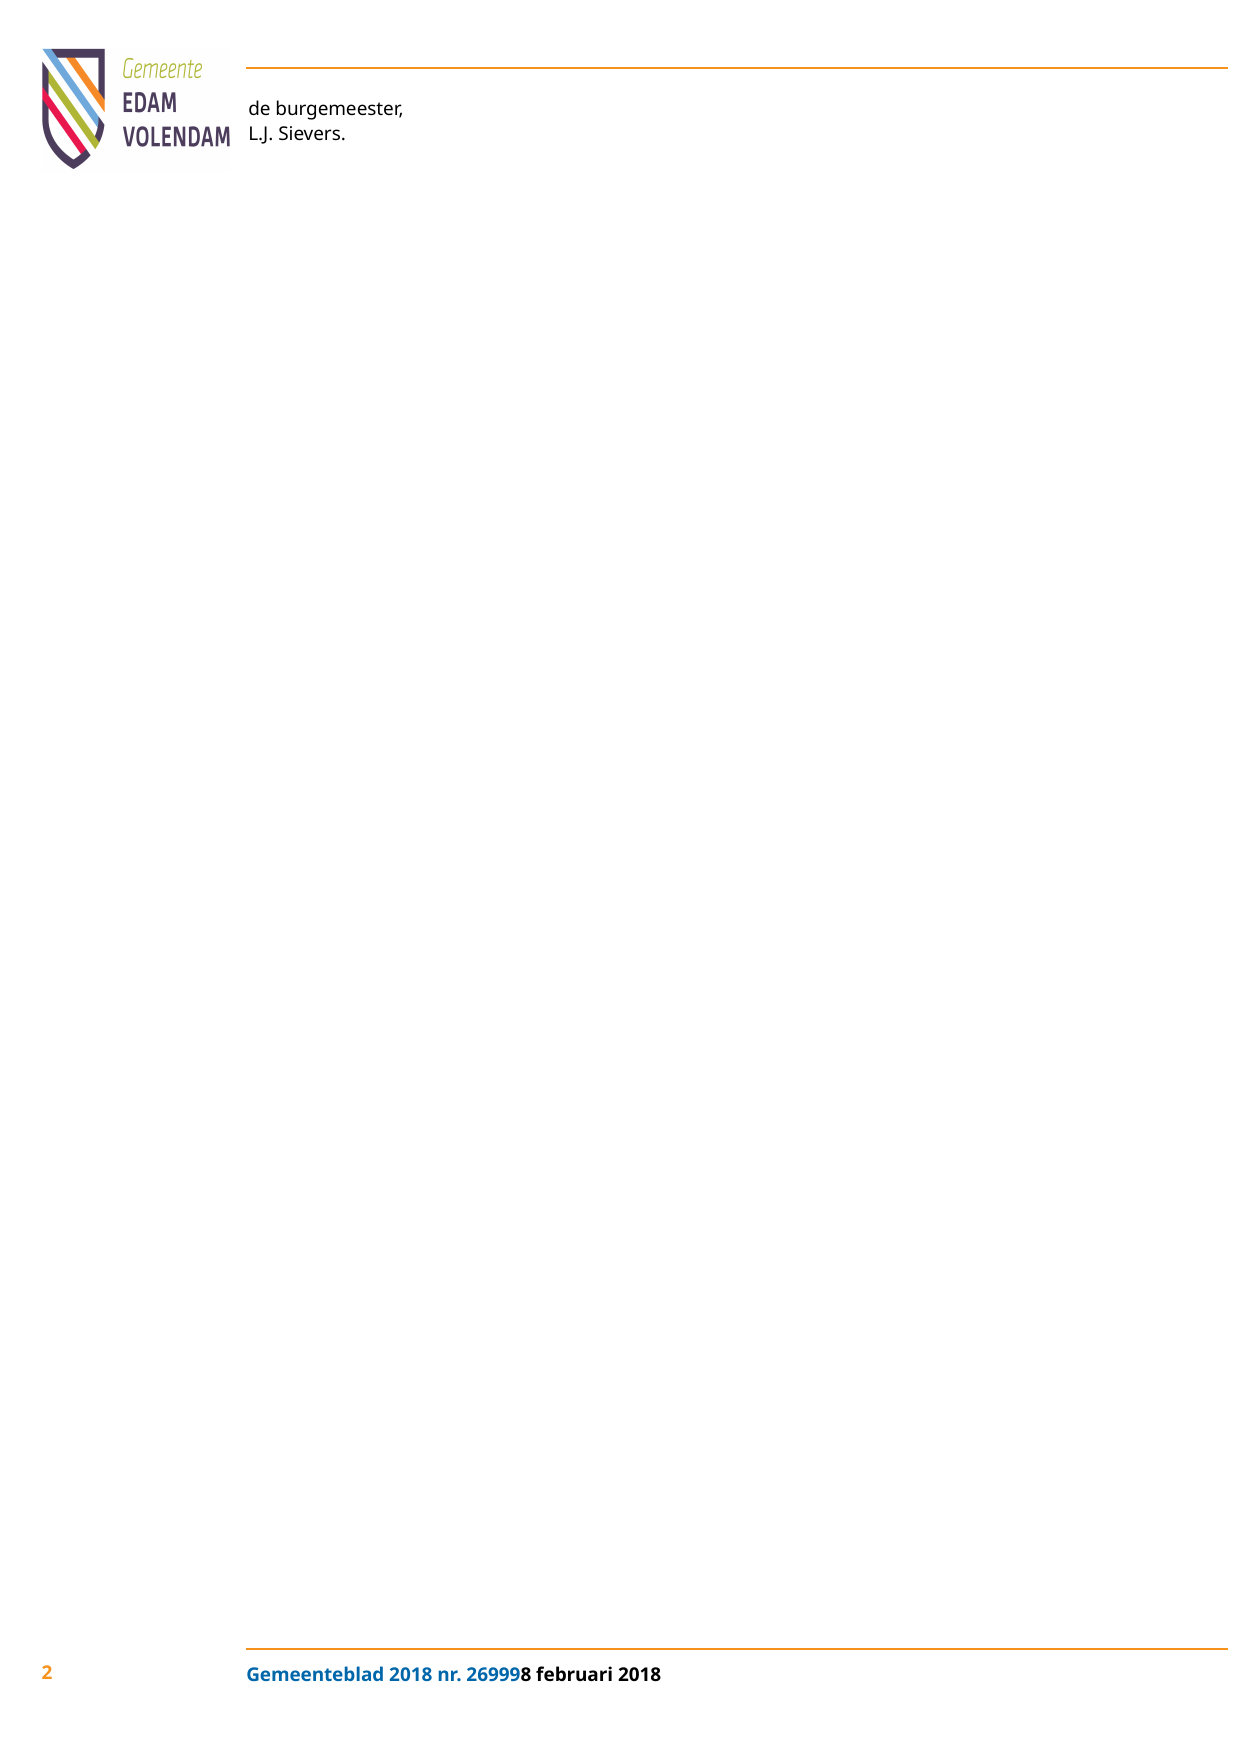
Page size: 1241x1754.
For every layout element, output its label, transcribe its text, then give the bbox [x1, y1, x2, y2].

text de burgemeester, [248, 95, 1152, 121]
text L.J. Sievers. [248, 121, 1152, 146]
picture [41, 47, 231, 172]
